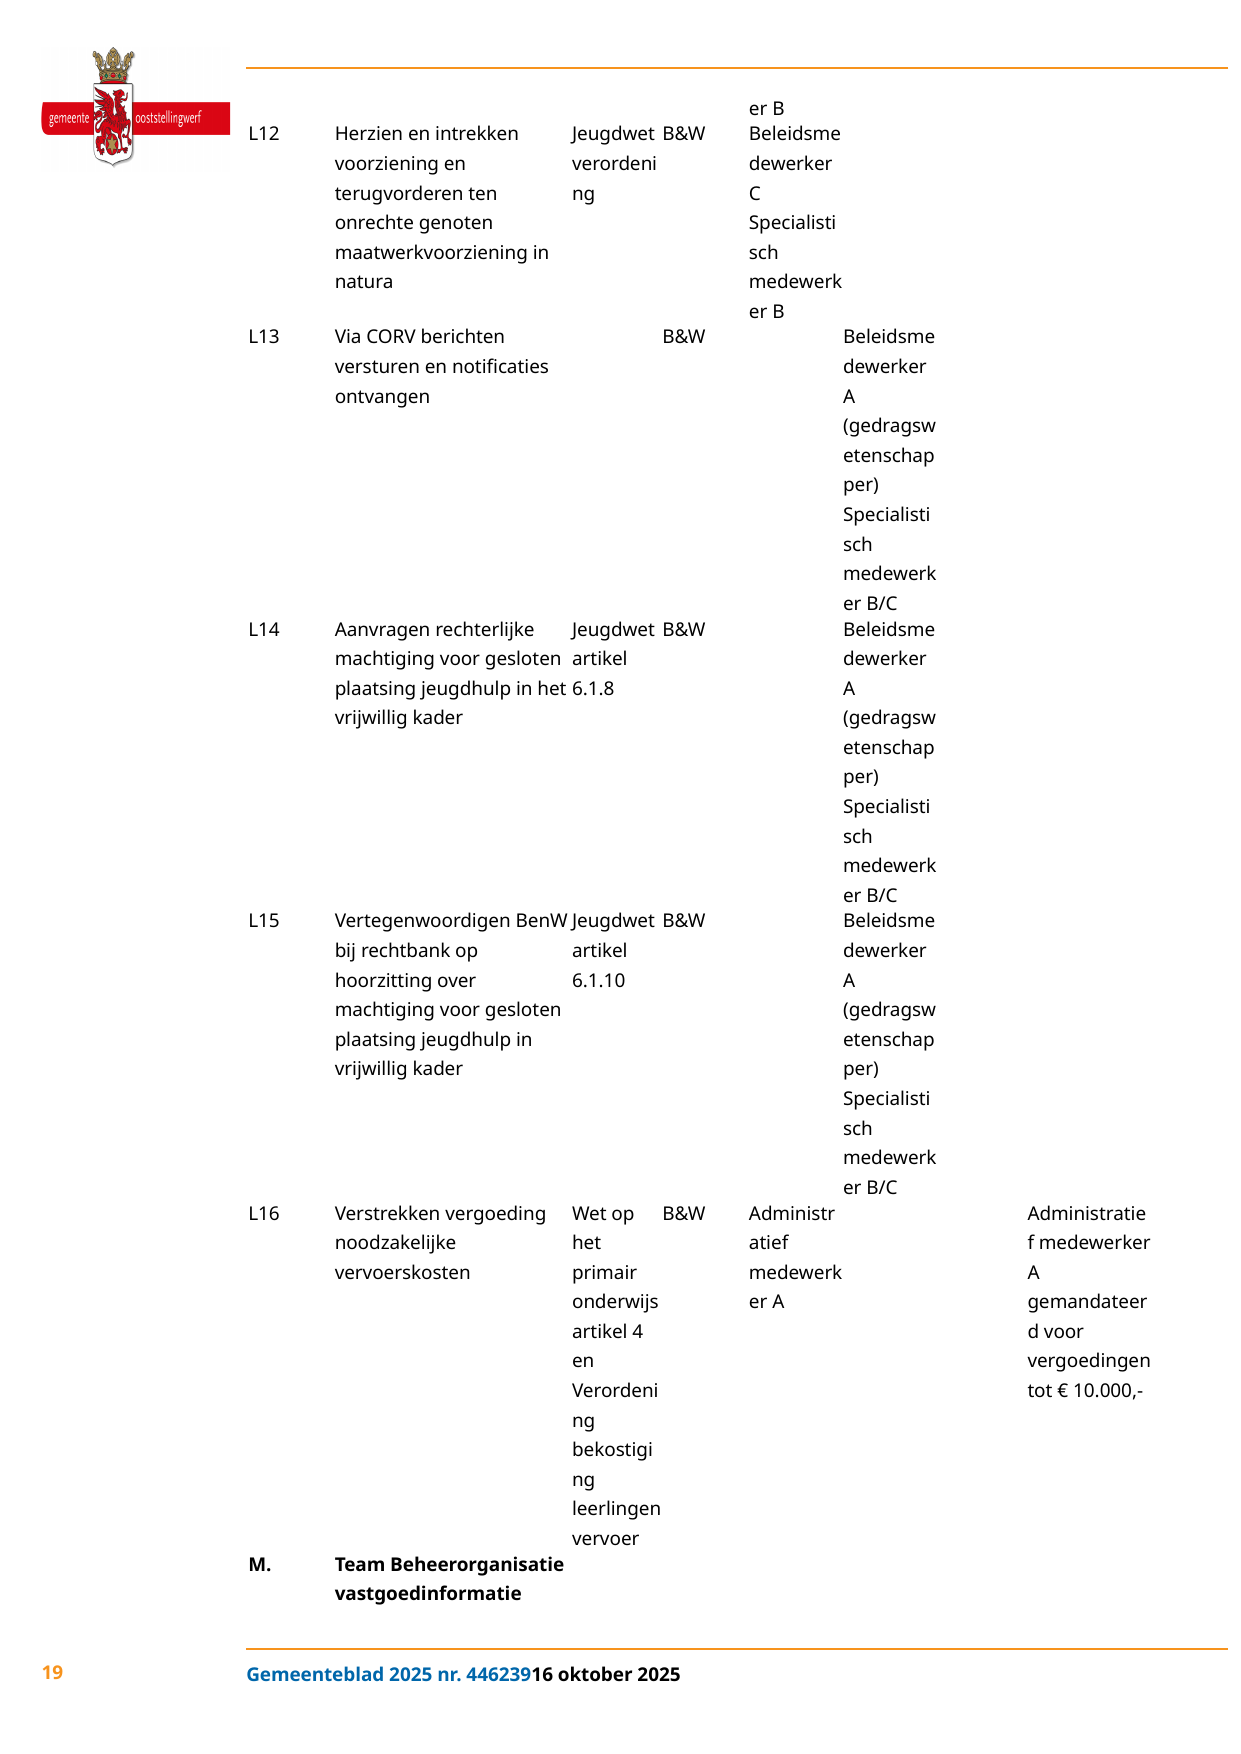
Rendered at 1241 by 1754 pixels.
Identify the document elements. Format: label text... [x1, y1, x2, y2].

table_cell Team Beheerorganisatie vastgoedinformatie [335, 1551, 572, 1606]
table_cell [1027, 95, 1152, 121]
table_cell [248, 95, 334, 121]
table_cell L15 [248, 908, 334, 1200]
table_cell B&W [662, 616, 749, 908]
table_cell [937, 1551, 1027, 1606]
table_cell [843, 1200, 937, 1551]
table_cell [572, 324, 662, 616]
table_cell L16 [248, 1200, 334, 1551]
table_cell [749, 1551, 843, 1606]
table_cell Jeugdwet artikel 6.1.8 [572, 616, 662, 908]
table_cell M. [248, 1551, 334, 1606]
table_cell [749, 324, 843, 616]
table_cell Jeugdwetverordening [572, 121, 662, 324]
table_cell Via CORV berichten versturen en notificaties ontvangen [335, 324, 572, 616]
table_cell [572, 1551, 662, 1606]
table_cell [662, 95, 749, 121]
table_cell B&W [662, 1200, 749, 1551]
table_cell Beleidsmedewerker C Specialistisch medewerker B [749, 121, 843, 324]
table_cell Herzien en intrekken voorziening en terugvorderen ten onrechte genoten maatwerkvoorziening in natura [335, 121, 572, 324]
table_cell Jeugdwet artikel 6.1.10 [572, 908, 662, 1200]
picture [41, 47, 231, 172]
table_cell [843, 1551, 937, 1606]
table_cell [937, 95, 1027, 121]
table_cell [937, 121, 1027, 324]
table_cell [937, 616, 1027, 908]
table_cell B&W [662, 324, 749, 616]
table_cell [1027, 121, 1152, 324]
table_cell [749, 616, 843, 908]
table_cell [335, 95, 572, 121]
table_cell er B [749, 95, 843, 121]
table_cell Beleidsmedewerker A (gedragswetenschapper) Specialistisch medewerker B/C [843, 616, 937, 908]
table_cell Beleidsmedewerker A (gedragswetenschapper) Specialistisch medewerker B/C [843, 908, 937, 1200]
table_cell Beleidsmedewerker A (gedragswetenschapper) Specialistisch medewerker B/C [843, 324, 937, 616]
table_cell Administratief medewerker A gemandateerd voor vergoedingen tot € 10.000,- [1027, 1200, 1152, 1551]
table_cell [1027, 324, 1152, 616]
table_cell Wet op het primair onderwijs artikel 4 en Verordening bekostiging leerlingenvervoer [572, 1200, 662, 1551]
table_cell Vertegenwoordigen BenW bij rechtbank op hoorzitting over machtiging voor gesloten plaatsing jeugdhulp in vrijwillig kader [335, 908, 572, 1200]
table_cell [1027, 616, 1152, 908]
table_cell B&W [662, 121, 749, 324]
table_cell [937, 324, 1027, 616]
table_cell Aanvragen rechterlijke machtiging voor gesloten plaatsing jeugdhulp in het vrijwillig kader [335, 616, 572, 908]
table_cell [572, 95, 662, 121]
table_cell [937, 1200, 1027, 1551]
table_cell [1027, 908, 1152, 1200]
table_cell Administratief medewerker A [749, 1200, 843, 1551]
table_cell [937, 908, 1027, 1200]
table_cell L12 [248, 121, 334, 324]
table_cell [662, 1551, 749, 1606]
table_cell L14 [248, 616, 334, 908]
table_cell B&W [662, 908, 749, 1200]
table_cell [843, 95, 937, 121]
table_cell [1027, 1551, 1152, 1606]
table_cell L13 [248, 324, 334, 616]
table_cell Verstrekken vergoeding noodzakelijke vervoerskosten [335, 1200, 572, 1551]
table_cell [749, 908, 843, 1200]
table_cell [843, 121, 937, 324]
